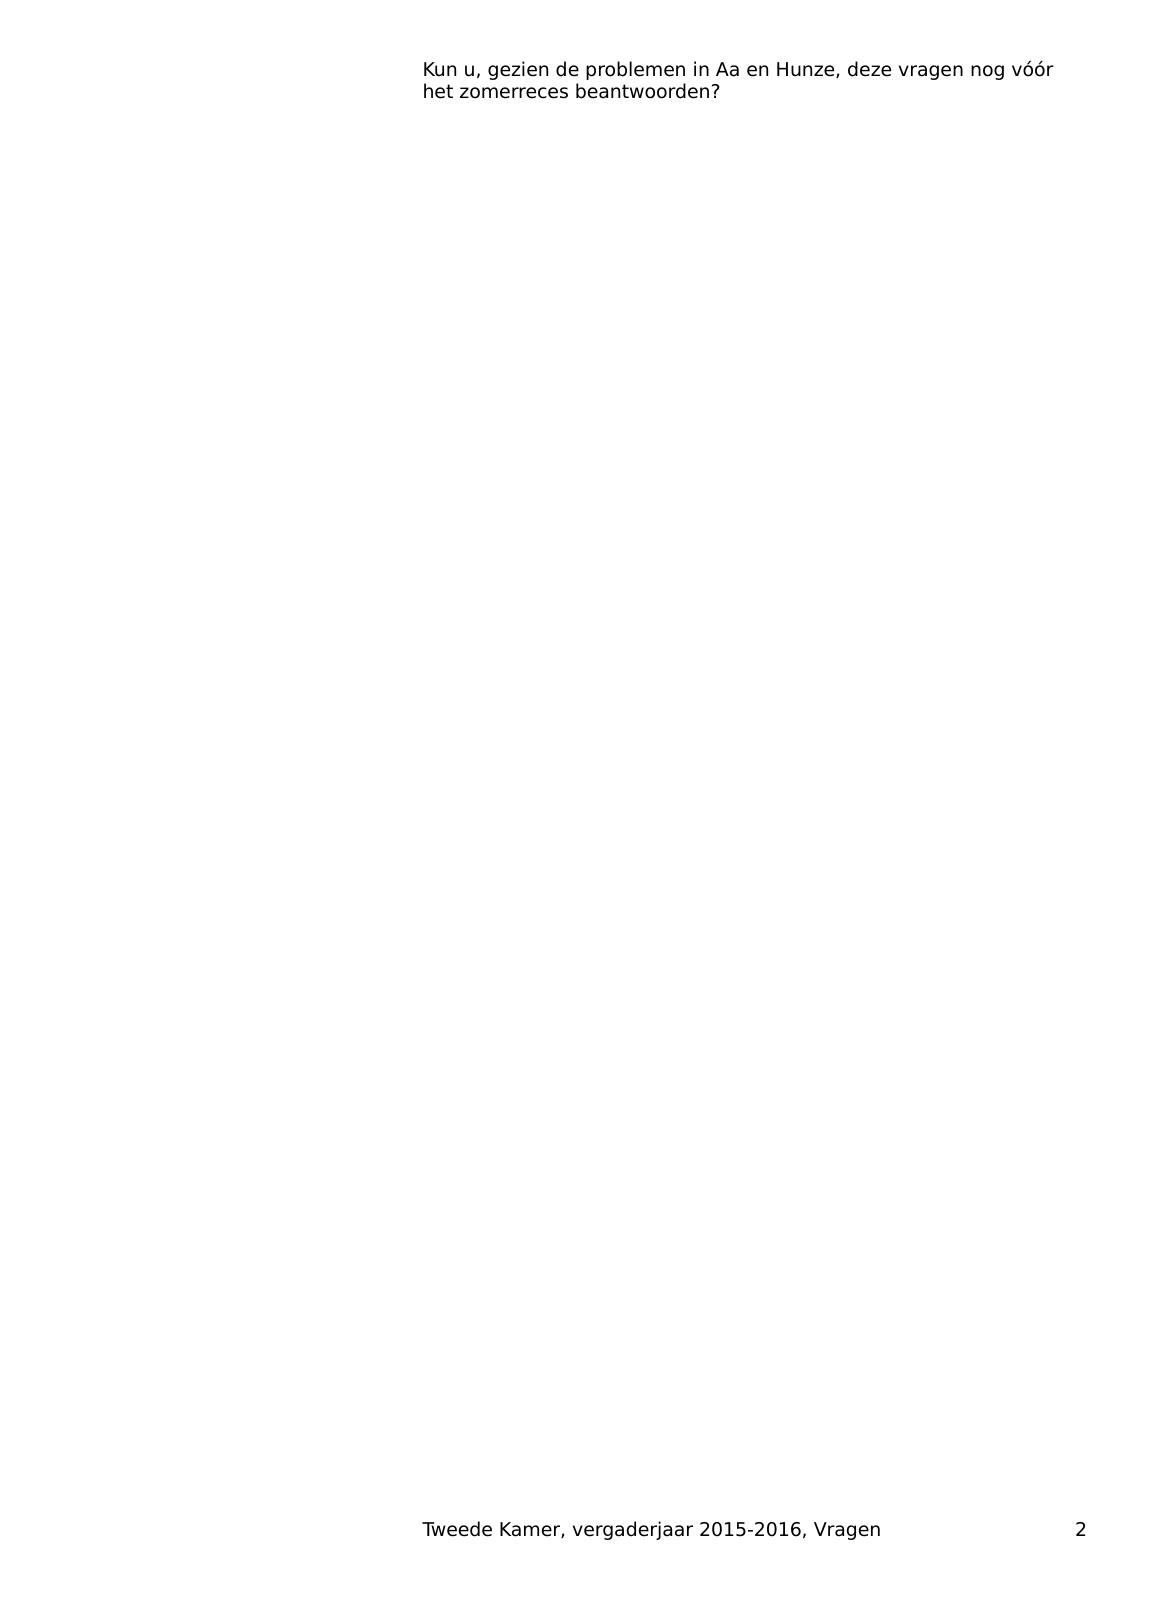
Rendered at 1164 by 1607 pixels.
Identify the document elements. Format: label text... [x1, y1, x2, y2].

text Kun u, gezien de problemen in Aa en Hunze, deze vragen nog vóór het zomerreces beantwoorden? [422, 59, 1087, 103]
